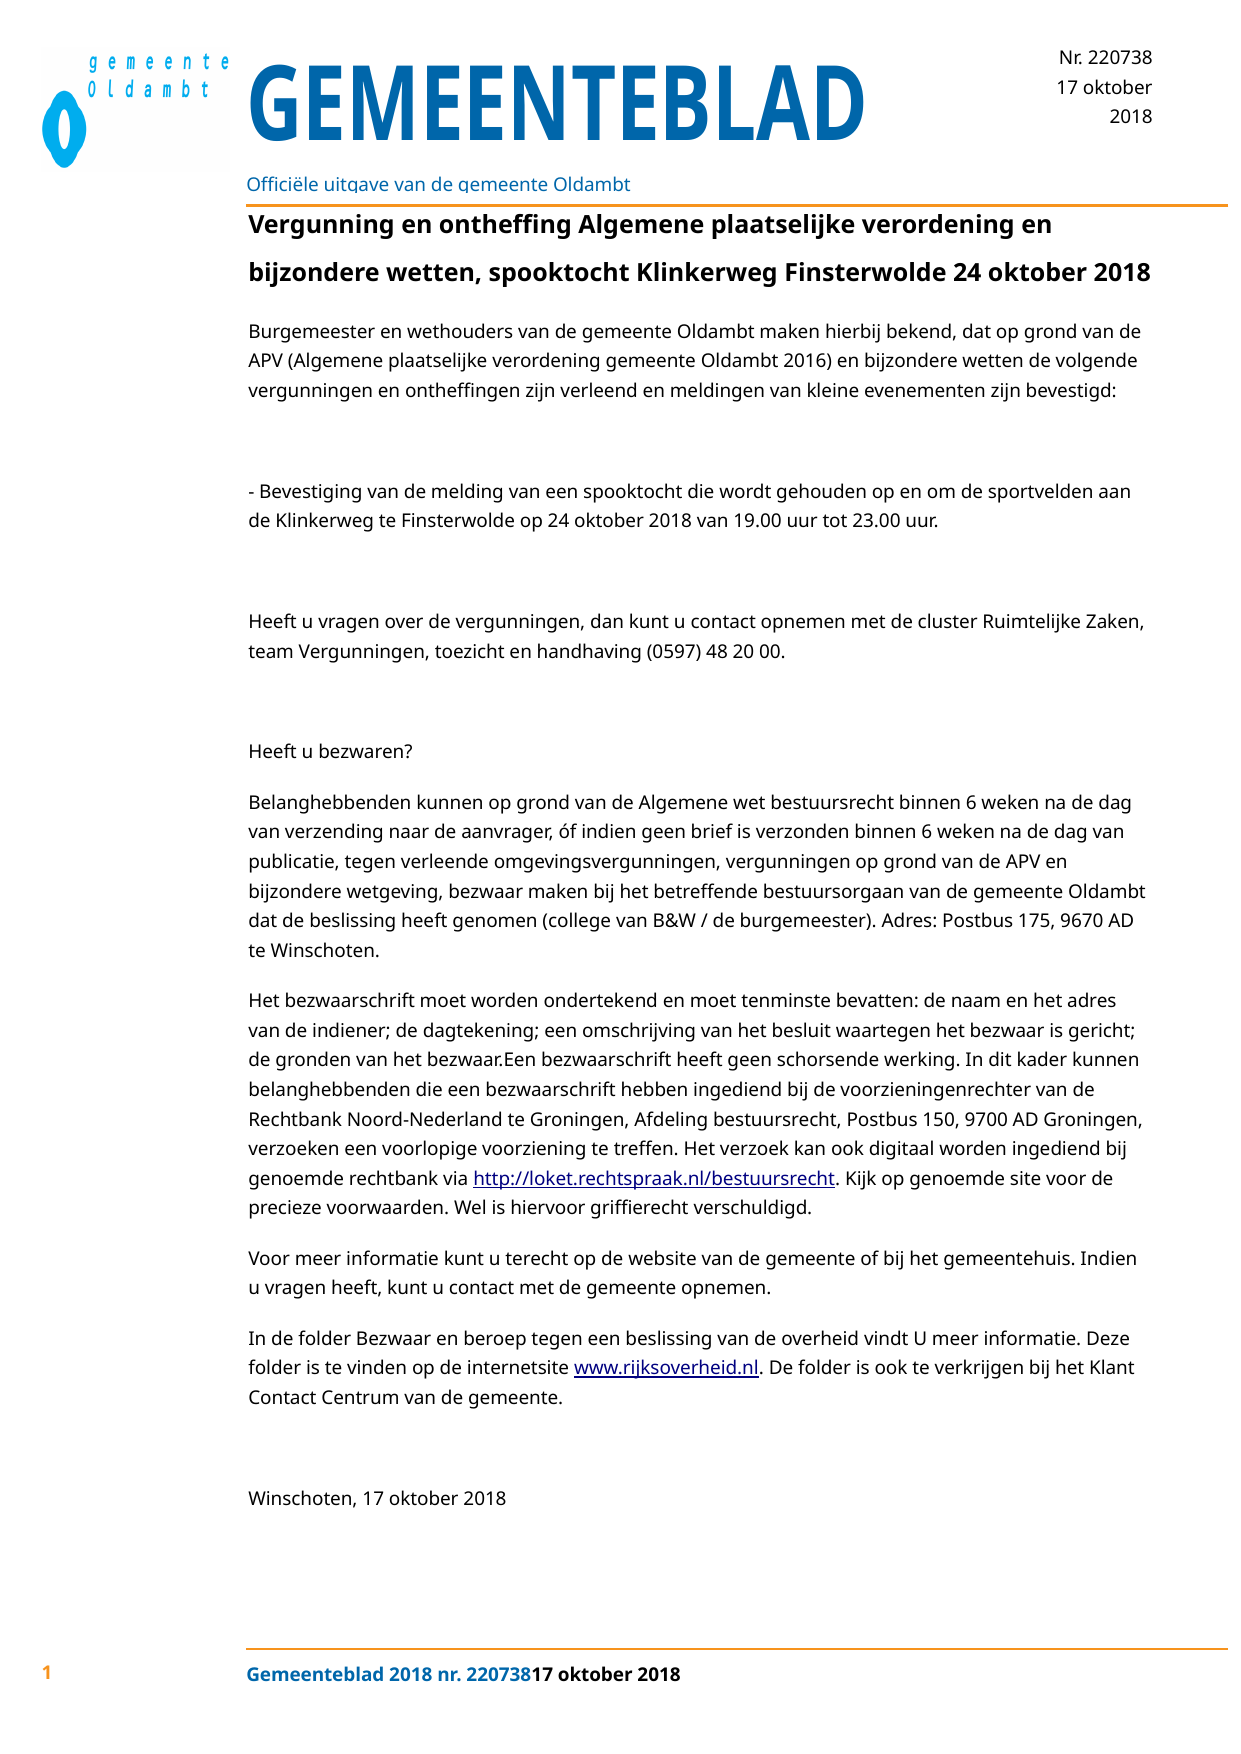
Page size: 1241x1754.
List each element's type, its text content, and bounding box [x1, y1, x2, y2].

text - Bevestiging van de melding van een spooktocht die wordt gehouden op en om de sportvelden aan de Klinkerweg te Finsterwolde op 24 oktober 2018 van 19.00 uur tot 23.00 uur. [248, 478, 1152, 533]
text Vergunning en ontheffing Algemene plaatselijke verordening en bijzondere wetten, spooktocht Klinkerweg Finsterwolde 24 oktober 2018 [248, 207, 1152, 288]
text Het bezwaarschrift moet worden ondertekend en moet tenminste bevatten: de naam en het adres van de indiener; de dagtekening; een omschrijving van het besluit waartegen het bezwaar is gericht; de gronden van het bezwaar.Een bezwaarschrift heeft geen schorsende werking. In dit kader kunnen belanghebbenden die een bezwaarschrift hebben ingediend bij de voorzieningenrechter van de Rechtbank Noord-Nederland te Groningen, Afdeling bestuursrecht, Postbus 150, 9700 AD Groningen, verzoeken een voorlopige voorziening te treffen. Het verzoek kan ook digitaal worden ingediend bij genoemde rechtbank via http://loket.rechtspraak.nl/bestuursrecht. Kijk op genoemde site voor de precieze voorwaarden. Wel is hiervoor griffierecht verschuldigd. [248, 987, 1152, 1220]
text In de folder Bezwaar en beroep tegen een beslissing van de overheid vindt U meer informatie. Deze folder is te vinden op de internetsite www.rijksoverheid.nl. De folder is ook te verkrijgen bij het Klant Contact Centrum van de gemeente. [248, 1325, 1152, 1410]
text Heeft u vragen over de vergunningen, dan kunt u contact opnemen met de cluster Ruimtelijke Zaken, team Vergunningen, toezicht en handhaving (0597) 48 20 00. [248, 608, 1152, 664]
text Burgemeester en wethouders van de gemeente Oldambt maken hierbij bekend, dat op grond van de APV (Algemene plaatselijke verordening gemeente Oldambt 2016) en bijzondere wetten de volgende vergunningen en ontheffingen zijn verleend en meldingen van kleine evenementen zijn bevestigd: [248, 318, 1152, 403]
text Voor meer informatie kunt u terecht op de website van de gemeente of bij het gemeentehuis. Indien u vragen heeft, kunt u contact met de gemeente opnemen. [248, 1245, 1152, 1300]
text Belanghebbenden kunnen op grond van de Algemene wet bestuursrecht binnen 6 weken na de dag van verzending naar de aanvrager, óf indien geen brief is verzonden binnen 6 weken na de dag van publicatie, tegen verleende omgevingsvergunningen, vergunningen op grond van de APV en bijzondere wetgeving, bezwaar maken bij het betreffende bestuursorgaan van de gemeente Oldambt dat de beslissing heeft genomen (college van B&W / de burgemeester). Adres: Postbus 175, 9670 AD te Winschoten. [248, 789, 1152, 963]
picture [41, 47, 231, 172]
text Winschoten, 17 oktober 2018 [248, 1485, 1152, 1511]
text Heeft u bezwaren? [248, 739, 1152, 764]
